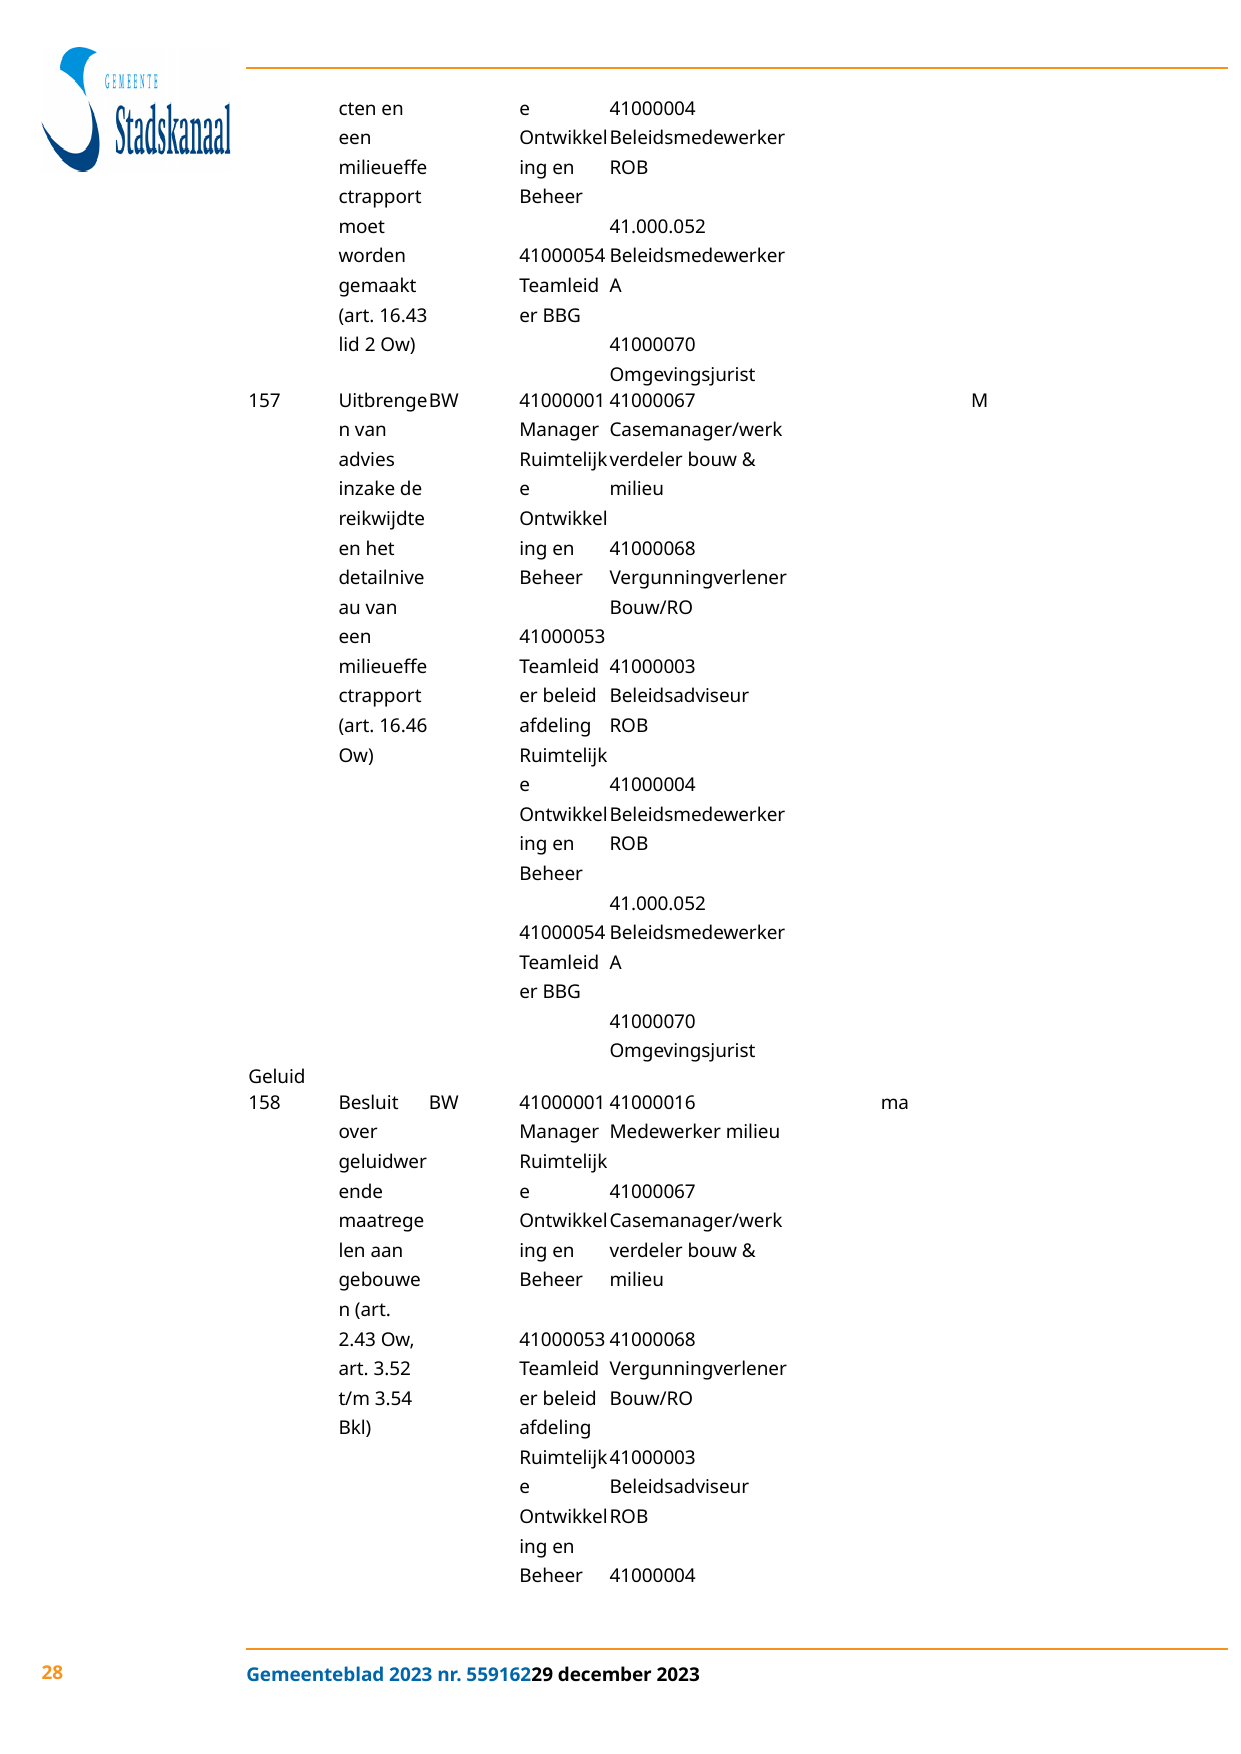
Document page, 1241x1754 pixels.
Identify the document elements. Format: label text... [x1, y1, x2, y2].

table_cell M [971, 387, 1061, 1063]
table_cell 41000001 Manager Ruimtelijke Ontwikkeling en Beheer 41000053 Teamleider beleid afdeling Ruimtelijke Ontwikkeling en Beheer [519, 1089, 609, 1588]
table_cell [1061, 1089, 1152, 1588]
table_cell BW [429, 1089, 519, 1588]
picture [41, 47, 231, 172]
table_cell 41000067 Casemanager/werkverdeler bouw & milieu 41000068 Vergunningverlener Bouw/RO 41000003 Beleidsadviseur ROB 41000004 Beleidsmedewerker ROB 41.000.052 Beleidsmedewerker A 41000070 Omgevingsjurist [609, 387, 790, 1063]
table_cell [790, 387, 881, 1063]
table_cell [429, 95, 519, 387]
table_cell Uitbrengen van advies inzake de reikwijdte en het detailniveau van een milieueffectrapport (art. 16.46 Ow) [338, 387, 429, 1063]
table_cell [1061, 95, 1152, 387]
table_cell [248, 95, 338, 387]
table_cell 157 [248, 387, 338, 1063]
table_cell [1061, 387, 1152, 1063]
table_cell 41000001 Manager Ruimtelijke Ontwikkeling en Beheer 41000053 Teamleider beleid afdeling Ruimtelijke Ontwikkeling en Beheer 41000054 Teamleider BBG [519, 387, 609, 1063]
table_cell [971, 1089, 1061, 1588]
table_cell [881, 95, 971, 387]
table_cell 41000004 Beleidsmedewerker ROB 41.000.052 Beleidsmedewerker A 41000070 Omgevingsjurist [609, 95, 790, 387]
table_cell 41000016 Medewerker milieu 41000067 Casemanager/werkverdeler bouw & milieu 41000068 Vergunningverlener Bouw/RO 41000003 Beleidsadviseur ROB 41000004 [609, 1089, 790, 1588]
table_cell [881, 387, 971, 1063]
table_cell [790, 95, 881, 387]
table_cell 158 [248, 1089, 338, 1588]
table_cell BW [429, 387, 519, 1063]
table_cell [971, 95, 1061, 387]
table_cell [790, 1089, 881, 1588]
table_cell ma [881, 1089, 971, 1588]
table_cell Geluid [248, 1063, 1152, 1089]
table_cell cten en een milieueffectrapport moet worden gemaakt (art. 16.43 lid 2 Ow) [338, 95, 429, 387]
table_cell e Ontwikkeling en Beheer 41000054 Teamleider BBG [519, 95, 609, 387]
table_cell Besluit over geluidwerende maatregelen aan gebouwen (art. 2.43 Ow, art. 3.52 t/m 3.54 Bkl) [338, 1089, 429, 1588]
